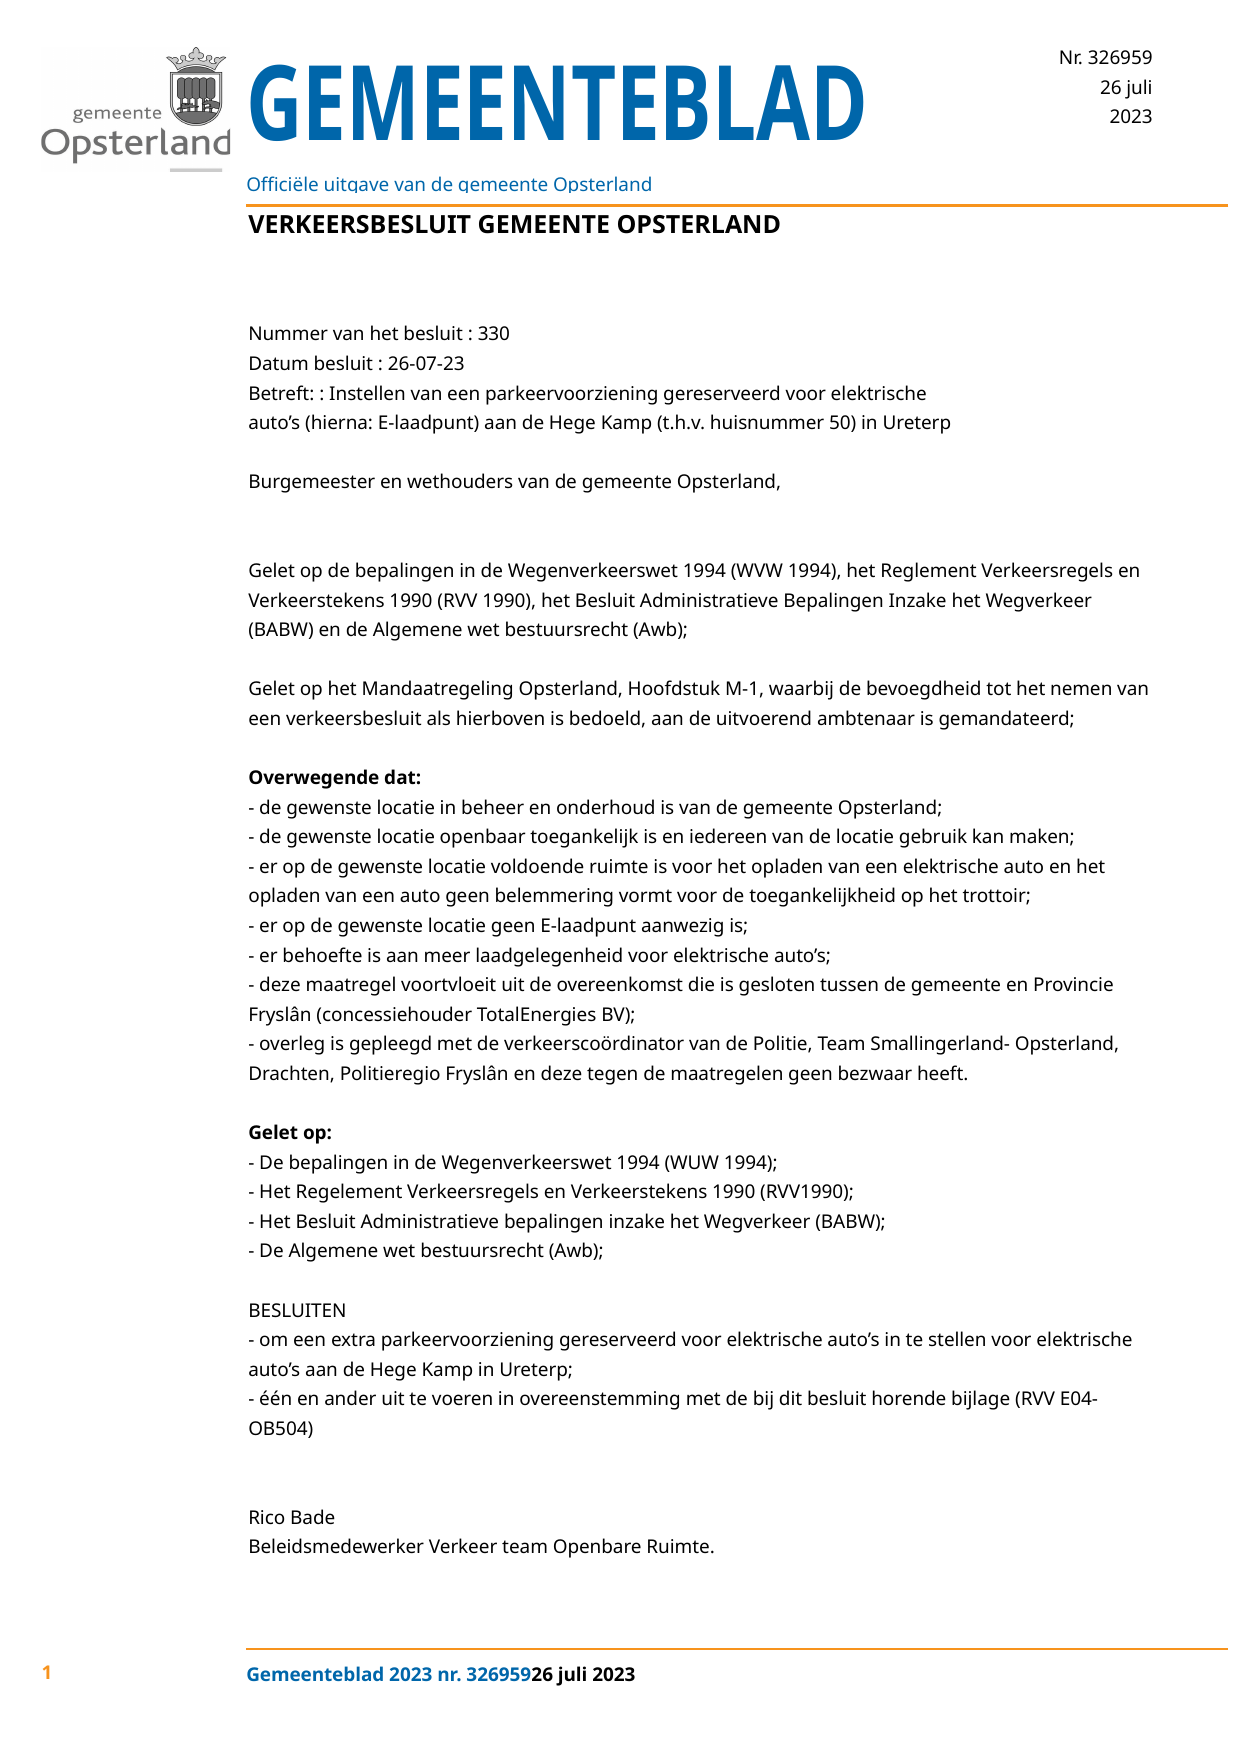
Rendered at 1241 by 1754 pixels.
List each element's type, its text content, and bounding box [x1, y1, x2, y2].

text - overleg is gepleegd met de verkeerscoördinator van de Politie, Team Smallingerland- Opsterland, Drachten, Politieregio Fryslân en deze tegen de maatregelen geen bezwaar heeft. [248, 1031, 1152, 1086]
text - De bepalingen in de Wegenverkeerswet 1994 (WUW 1994); [248, 1149, 1152, 1175]
text - De Algemene wet bestuursrecht (Awb); [248, 1238, 1152, 1263]
text - om een extra parkeervoorziening gereserveerd voor elektrische auto’s in te stellen voor elektrische auto’s aan de Hege Kamp in Ureterp; [248, 1326, 1152, 1382]
text - Het Regelement Verkeersregels en Verkeerstekens 1990 (RVV1990); [248, 1178, 1152, 1204]
text - deze maatregel voortvloeit uit de overeenkomst die is gesloten tussen de gemeente en Provincie Fryslân (concessiehouder TotalEnergies BV); [248, 971, 1152, 1027]
text Gelet op de bepalingen in de Wegenverkeerswet 1994 (WVW 1994), het Reglement Verkeersregels en Verkeerstekens 1990 (RVV 1990), het Besluit Administratieve Bepalingen Inzake het Wegverkeer (BABW) en de Algemene wet bestuursrecht (Awb); [248, 557, 1152, 642]
text Beleidsmedewerker Verkeer team Openbare Ruimte. [248, 1533, 1152, 1559]
text Rico Bade [248, 1504, 1152, 1530]
text Burgemeester en wethouders van de gemeente Opsterland, [248, 468, 1152, 494]
text Overwegende dat: [248, 764, 1152, 790]
picture [41, 47, 231, 172]
text - de gewenste locatie openbaar toegankelijk is en iedereen van de locatie gebruik kan maken; [248, 823, 1152, 849]
text Datum besluit : 26-07-23 [248, 350, 1152, 376]
text - één en ander uit te voeren in overeenstemming met de bij dit besluit horende bijlage (RVV E04-OB504) [248, 1386, 1152, 1441]
text - er op de gewenste locatie voldoende ruimte is voor het opladen van een elektrische auto en het opladen van een auto geen belemmering vormt voor de toegankelijkheid op het trottoir; [248, 853, 1152, 908]
text - Het Besluit Administratieve bepalingen inzake het Wegverkeer (BABW); [248, 1208, 1152, 1234]
text BESLUITEN [248, 1297, 1152, 1323]
text - er op de gewenste locatie geen E-laadpunt aanwezig is; [248, 912, 1152, 938]
text auto’s (hierna: E-laadpunt) aan de Hege Kamp (t.h.v. huisnummer 50) in Ureterp [248, 409, 1152, 435]
text Gelet op het Mandaatregeling Opsterland, Hoofdstuk M-1, waarbij de bevoegdheid tot het nemen van een verkeersbesluit als hierboven is bedoeld, aan de uitvoerend ambtenaar is gemandateerd; [248, 676, 1152, 731]
text Betreft: : Instellen van een parkeervoorziening gereserveerd voor elektrische [248, 380, 1152, 406]
text Nummer van het besluit : 330 [248, 321, 1152, 346]
text - de gewenste locatie in beheer en onderhoud is van de gemeente Opsterland; [248, 794, 1152, 820]
text Gelet op: [248, 1119, 1152, 1145]
text - er behoefte is aan meer laadgelegenheid voor elektrische auto’s; [248, 942, 1152, 968]
text VERKEERSBESLUIT GEMEENTE OPSTERLAND [248, 207, 1152, 241]
